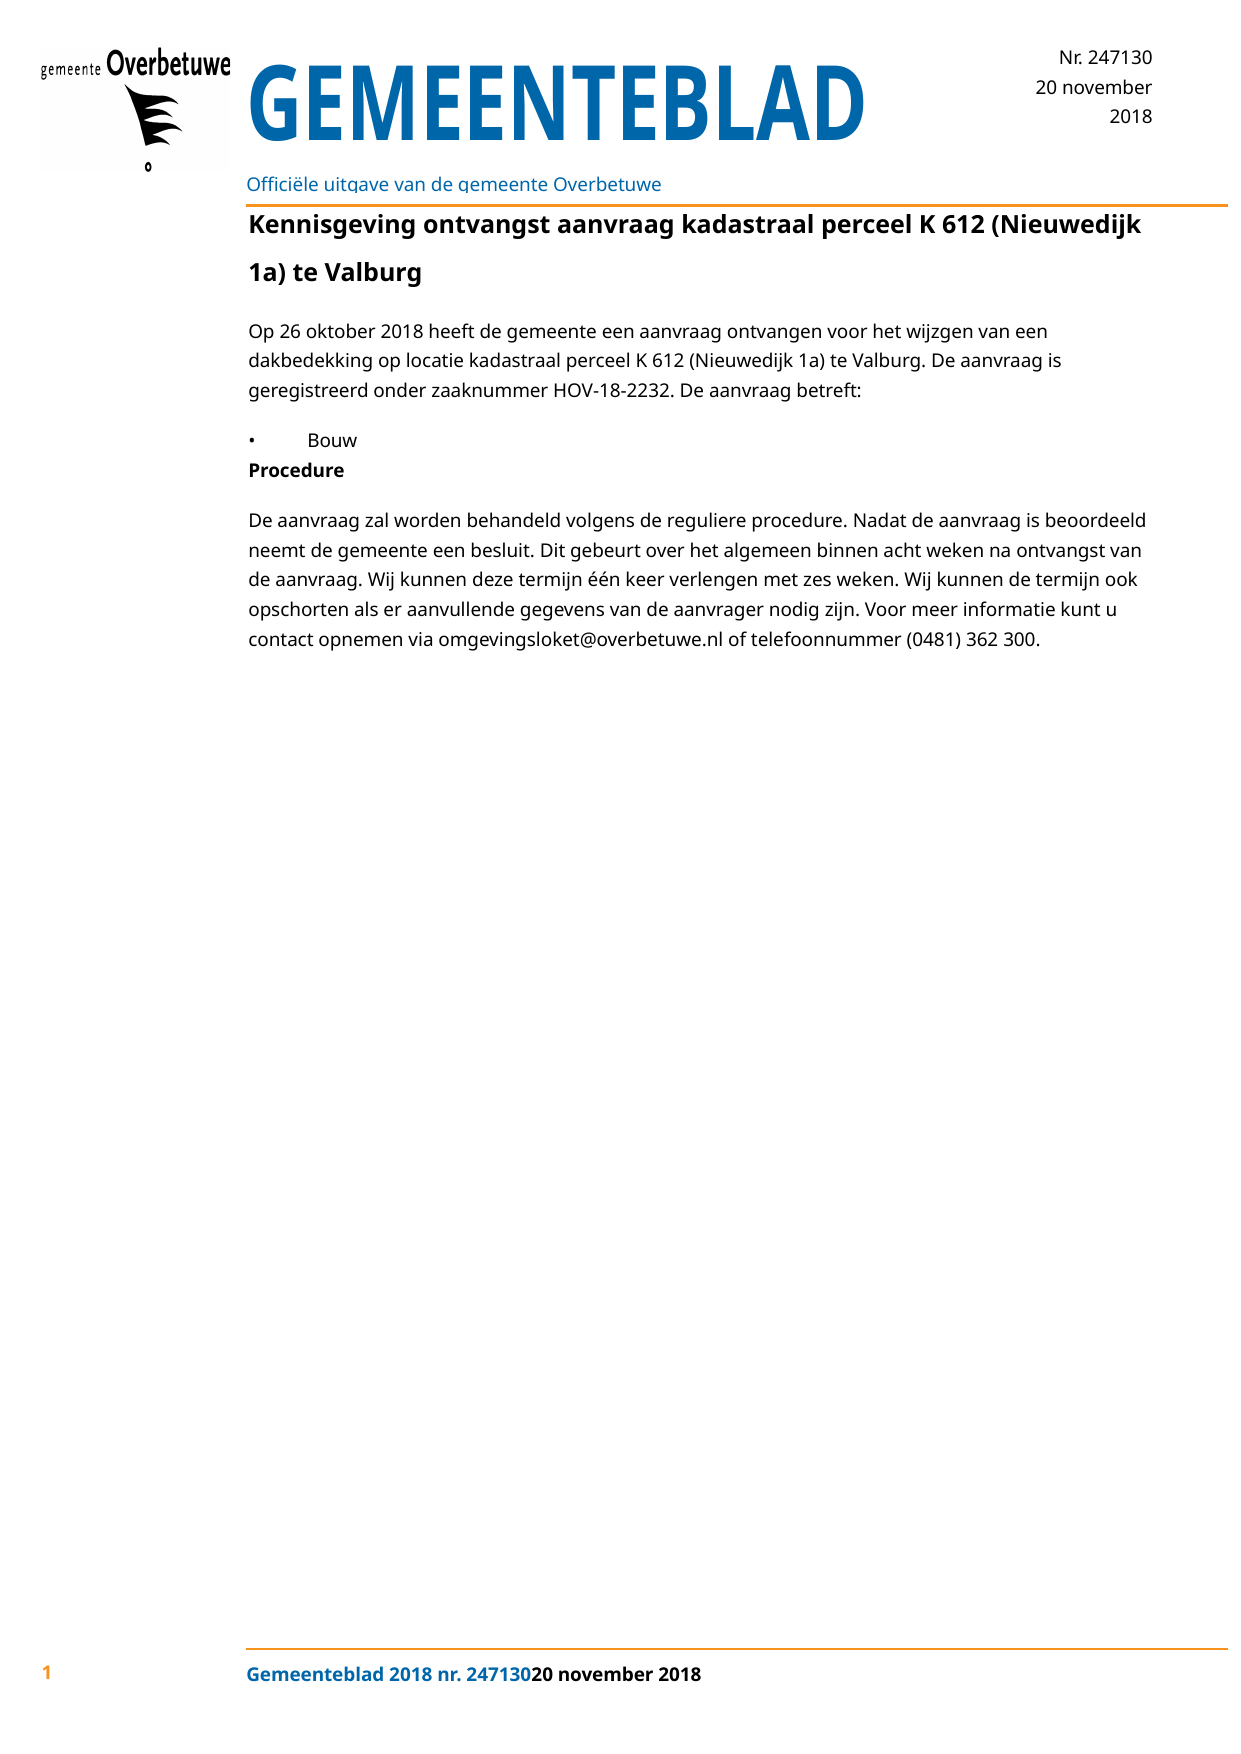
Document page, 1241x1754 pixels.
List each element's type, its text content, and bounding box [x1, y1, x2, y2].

text De aanvraag zal worden behandeld volgens de reguliere procedure. Nadat de aanvraag is beoordeeld neemt de gemeente een besluit. Dit gebeurt over het algemeen binnen acht weken na ontvangst van de aanvraag. Wij kunnen deze termijn één keer verlengen met zes weken. Wij kunnen de termijn ook opschorten als er aanvullende gegevens van de aanvrager nodig zijn. Voor meer informatie kunt u contact opnemen via omgevingsloket@overbetuwe.nl of telefoonnummer (0481) 362 300. [248, 507, 1152, 652]
picture [41, 47, 231, 172]
text Kennisgeving ontvangst aanvraag kadastraal perceel K 612 (Nieuwedijk 1a) te Valburg [248, 207, 1152, 288]
text Op 26 oktober 2018 heeft de gemeente een aanvraag ontvangen voor het wijzgen van een dakbedekking op locatie kadastraal perceel K 612 (Nieuwedijk 1a) te Valburg. De aanvraag is geregistreerd onder zaaknummer HOV-18-2232. De aanvraag betreft: [248, 318, 1152, 403]
text Procedure [248, 457, 1152, 483]
list Bouw [248, 427, 1152, 453]
